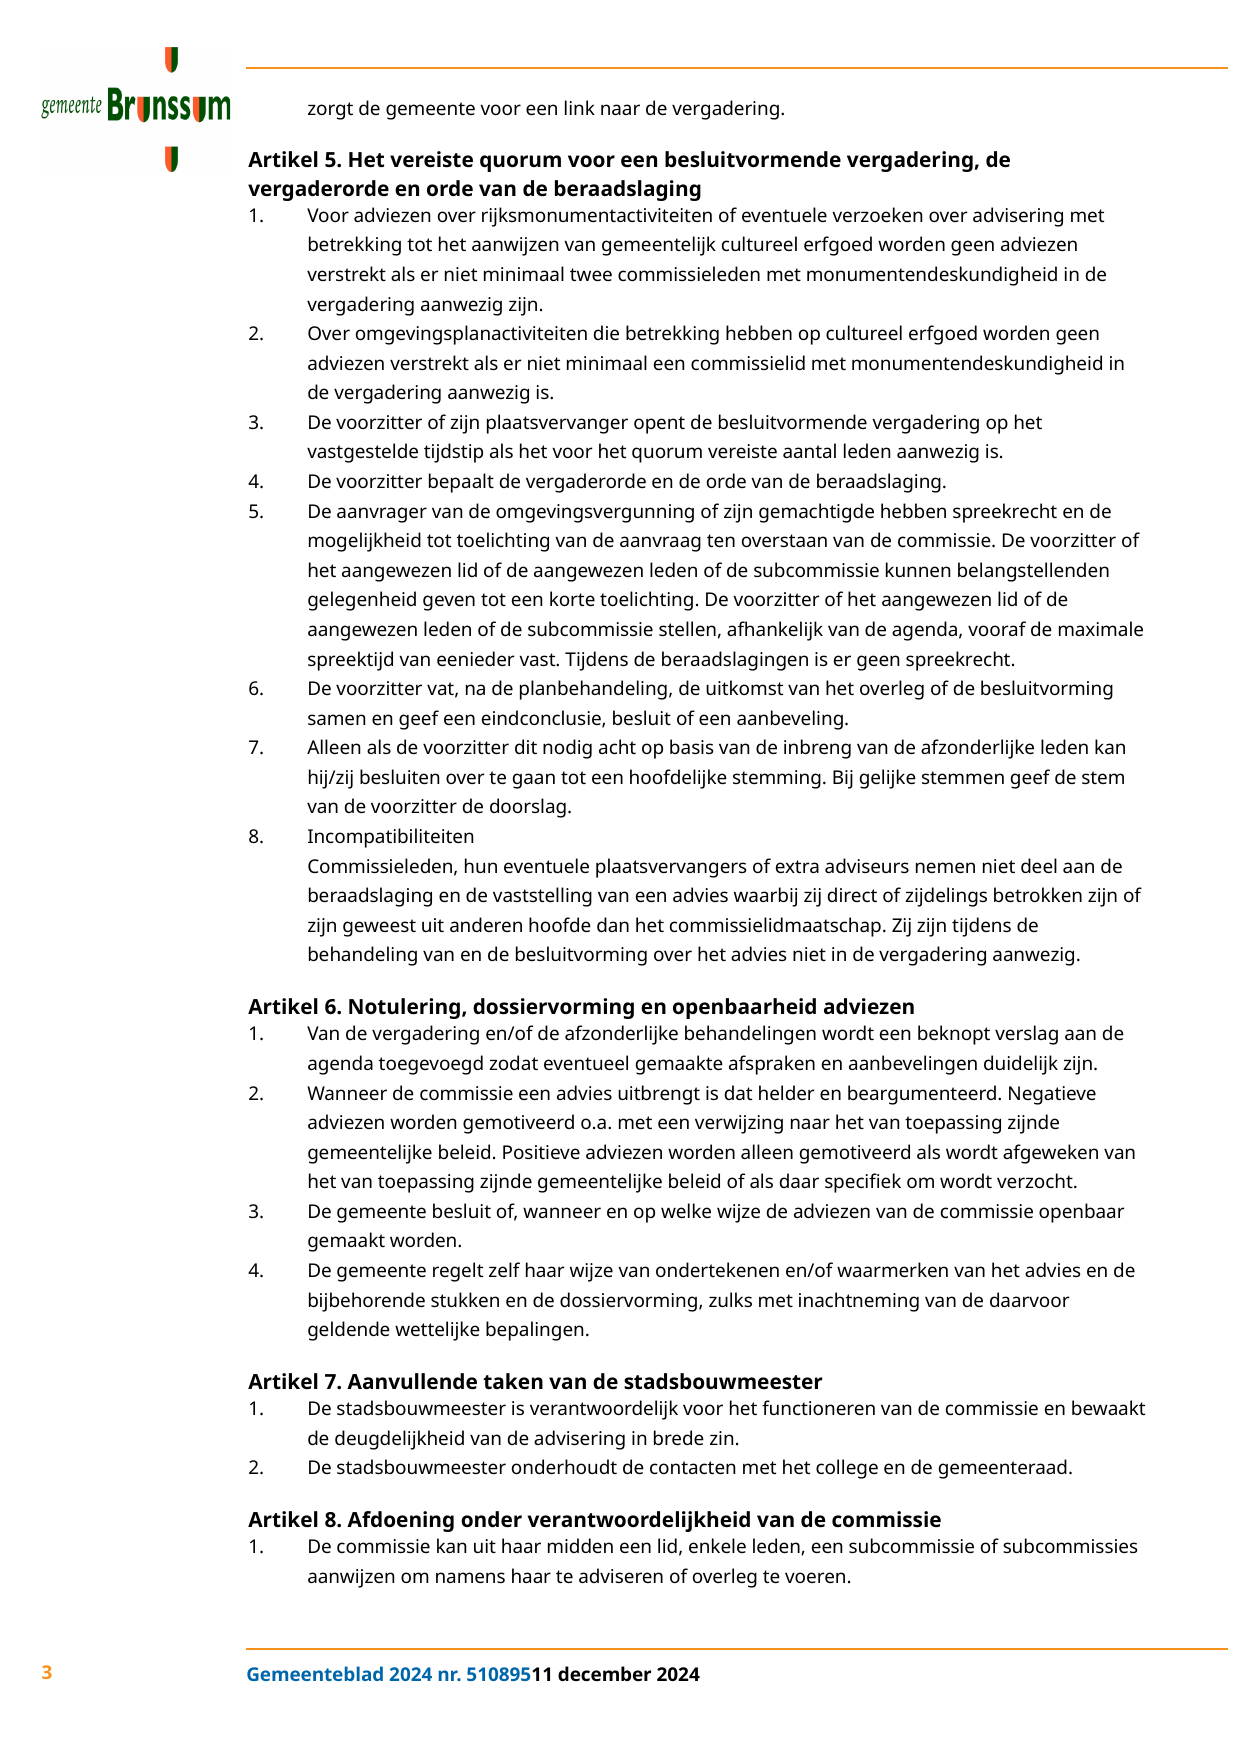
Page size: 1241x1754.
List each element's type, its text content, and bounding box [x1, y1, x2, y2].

list De gemeente regelt zelf haar wijze van ondertekenen en/of waarmerken van het advies en de bijbehorende stukken en de dossiervorming, zulks met inachtneming van de daarvoor geldende wettelijke bepalingen. [248, 1257, 1152, 1342]
list De gemeente besluit of, wanneer en op welke wijze de adviezen van de commissie openbaar gemaakt worden. [248, 1198, 1152, 1253]
text Artikel 6. Notulering, dossiervorming en openbaarheid adviezen [248, 992, 1152, 1021]
text Artikel 5. Het vereiste quorum voor een besluitvormende vergadering, de vergaderorde en orde van de beraadslaging [248, 145, 1152, 202]
list De commissie kan uit haar midden een lid, enkele leden, een subcommissie of subcommissies aanwijzen om namens haar te adviseren of overleg te voeren. [248, 1533, 1152, 1588]
list Commissieleden, hun eventuele plaatsvervangers of extra adviseurs nemen niet deel aan de beraadslaging en de vaststelling van een advies waarbij zij direct of zijdelings betrokken zijn of zijn geweest uit anderen hoofde dan het commissielidmaatschap. Zij zijn tijdens de behandeling van en de besluitvorming over het advies niet in de vergadering aanwezig. [248, 853, 1152, 967]
list De voorzitter of zijn plaatsvervanger opent de besluitvormende vergadering op het vastgestelde tijdstip als het voor het quorum vereiste aantal leden aanwezig is. [248, 409, 1152, 464]
picture [41, 47, 231, 172]
list De voorzitter vat, na de planbehandeling, de uitkomst van het overleg of de besluitvorming samen en geef een eindconclusie, besluit of een aanbeveling. [248, 675, 1152, 731]
text Artikel 7. Aanvullende taken van de stadsbouwmeester [248, 1367, 1152, 1395]
list Voor adviezen over rijksmonumentactiviteiten of eventuele verzoeken over advisering met betrekking tot het aanwijzen van gemeentelijk cultureel erfgoed worden geen adviezen verstrekt als er niet minimaal twee commissieleden met monumentendeskundigheid in de vergadering aanwezig zijn. [248, 202, 1152, 317]
text Artikel 8. Afdoening onder verantwoordelijkheid van de commissie [248, 1505, 1152, 1533]
list De aanvrager van de omgevingsvergunning of zijn gemachtigde hebben spreekrecht en de mogelijkheid tot toelichting van de aanvraag ten overstaan van de commissie. De voorzitter of het aangewezen lid of de aangewezen leden of de subcommissie kunnen belangstellenden gelegenheid geven tot een korte toelichting. De voorzitter of het aangewezen lid of de aangewezen leden of de subcommissie stellen, afhankelijk van de agenda, vooraf de maximale spreektijd van eenieder vast. Tijdens de beraadslagingen is er geen spreekrecht. [248, 498, 1152, 672]
list Wanneer de commissie een advies uitbrengt is dat helder en beargumenteerd. Negatieve adviezen worden gemotiveerd o.a. met een verwijzing naar het van toepassing zijnde gemeentelijke beleid. Positieve adviezen worden alleen gemotiveerd als wordt afgeweken van het van toepassing zijnde gemeentelijke beleid of als daar specifiek om wordt verzocht. [248, 1080, 1152, 1194]
list Van de vergadering en/of de afzonderlijke behandelingen wordt een beknopt verslag aan de agenda toegevoegd zodat eventueel gemaakte afspraken en aanbevelingen duidelijk zijn. [248, 1021, 1152, 1076]
list Over omgevingsplanactiviteiten die betrekking hebben op cultureel erfgoed worden geen adviezen verstrekt als er niet minimaal een commissielid met monumentendeskundigheid in de vergadering aanwezig is. [248, 320, 1152, 405]
list zorgt de gemeente voor een link naar de vergadering. [248, 95, 1152, 121]
list De stadsbouwmeester is verantwoordelijk voor het functioneren van de commissie en bewaakt de deugdelijkheid van de advisering in brede zin. [248, 1395, 1152, 1451]
list De stadsbouwmeester onderhoudt de contacten met het college en de gemeenteraad. [248, 1454, 1152, 1480]
list Incompatibiliteiten [248, 823, 1152, 849]
list Alleen als de voorzitter dit nodig acht op basis van de inbreng van de afzonderlijke leden kan hij/zij besluiten over te gaan tot een hoofdelijke stemming. Bij gelijke stemmen geef de stem van de voorzitter de doorslag. [248, 734, 1152, 819]
list De voorzitter bepaalt de vergaderorde en de orde van de beraadslaging. [248, 468, 1152, 494]
